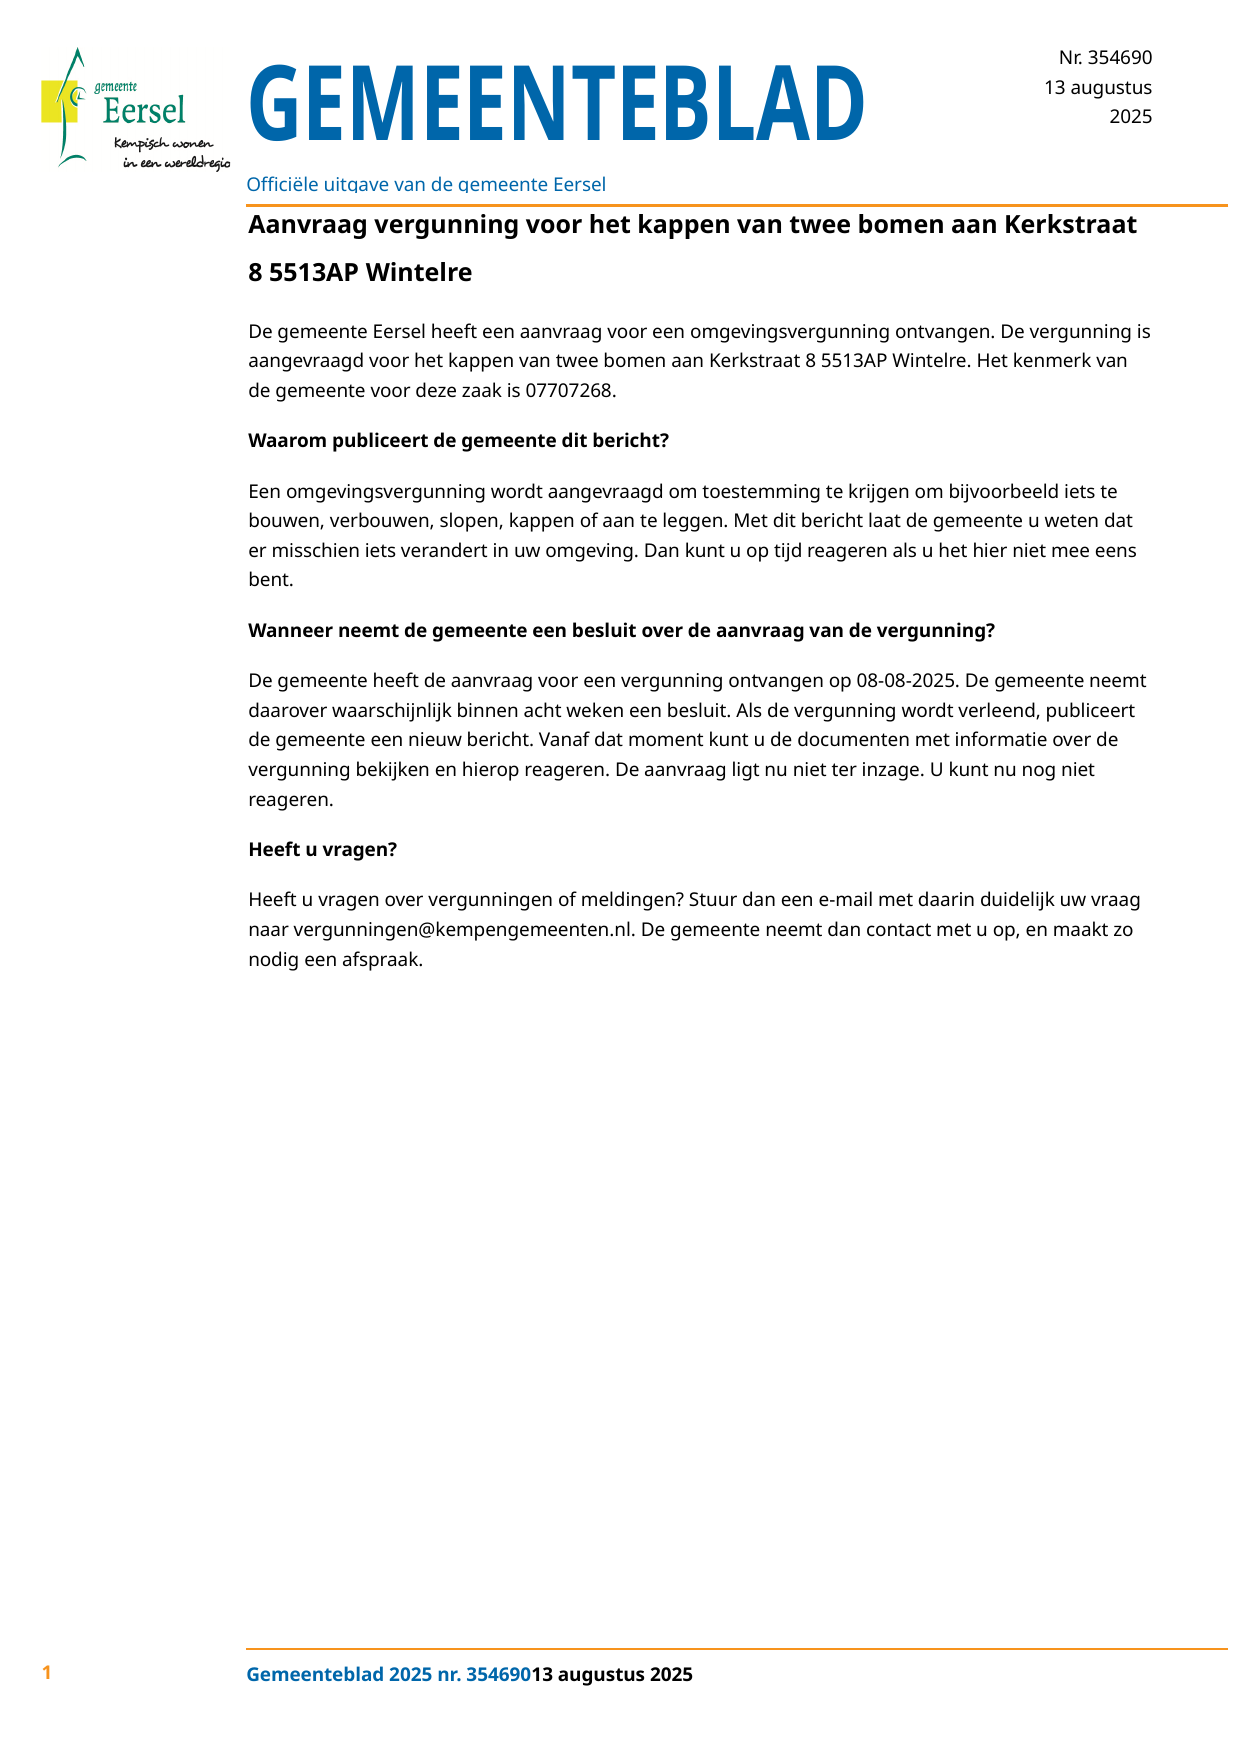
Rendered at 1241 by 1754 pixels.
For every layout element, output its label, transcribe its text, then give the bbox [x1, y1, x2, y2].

text De gemeente Eersel heeft een aanvraag voor een omgevingsvergunning ontvangen. De vergunning is aangevraagd voor het kappen van twee bomen aan Kerkstraat 8 5513AP Wintelre. Het kenmerk van de gemeente voor deze zaak is 07707268. [248, 318, 1152, 403]
text Heeft u vragen? [248, 836, 1152, 862]
text Waarom publiceert de gemeente dit bericht? [248, 427, 1152, 453]
text Een omgevingsvergunning wordt aangevraagd om toestemming te krijgen om bijvoorbeeld iets te bouwen, verbouwen, slopen, kappen of aan te leggen. Met dit bericht laat de gemeente u weten dat er misschien iets verandert in uw omgeving. Dan kunt u op tijd reageren als u het hier niet mee eens bent. [248, 478, 1152, 592]
text De gemeente heeft de aanvraag voor een vergunning ontvangen op 08-08-2025. De gemeente neemt daarover waarschijnlijk binnen acht weken een besluit. Als de vergunning wordt verleend, publiceert de gemeente een nieuw bericht. Vanaf dat moment kunt u de documenten met informatie over de vergunning bekijken en hierop reageren. De aanvraag ligt nu niet ter inzage. U kunt nu nog niet reageren. [248, 667, 1152, 812]
text Aanvraag vergunning voor het kappen van twee bomen aan Kerkstraat 8 5513AP Wintelre [248, 207, 1152, 288]
picture [41, 47, 231, 172]
text Wanneer neemt de gemeente een besluit over de aanvraag van de vergunning? [248, 617, 1152, 643]
text Heeft u vragen over vergunningen of meldingen? Stuur dan een e-mail met daarin duidelijk uw vraag naar vergunningen@kempengemeenten.nl. De gemeente neemt dan contact met u op, en maakt zo nodig een afspraak. [248, 887, 1152, 972]
